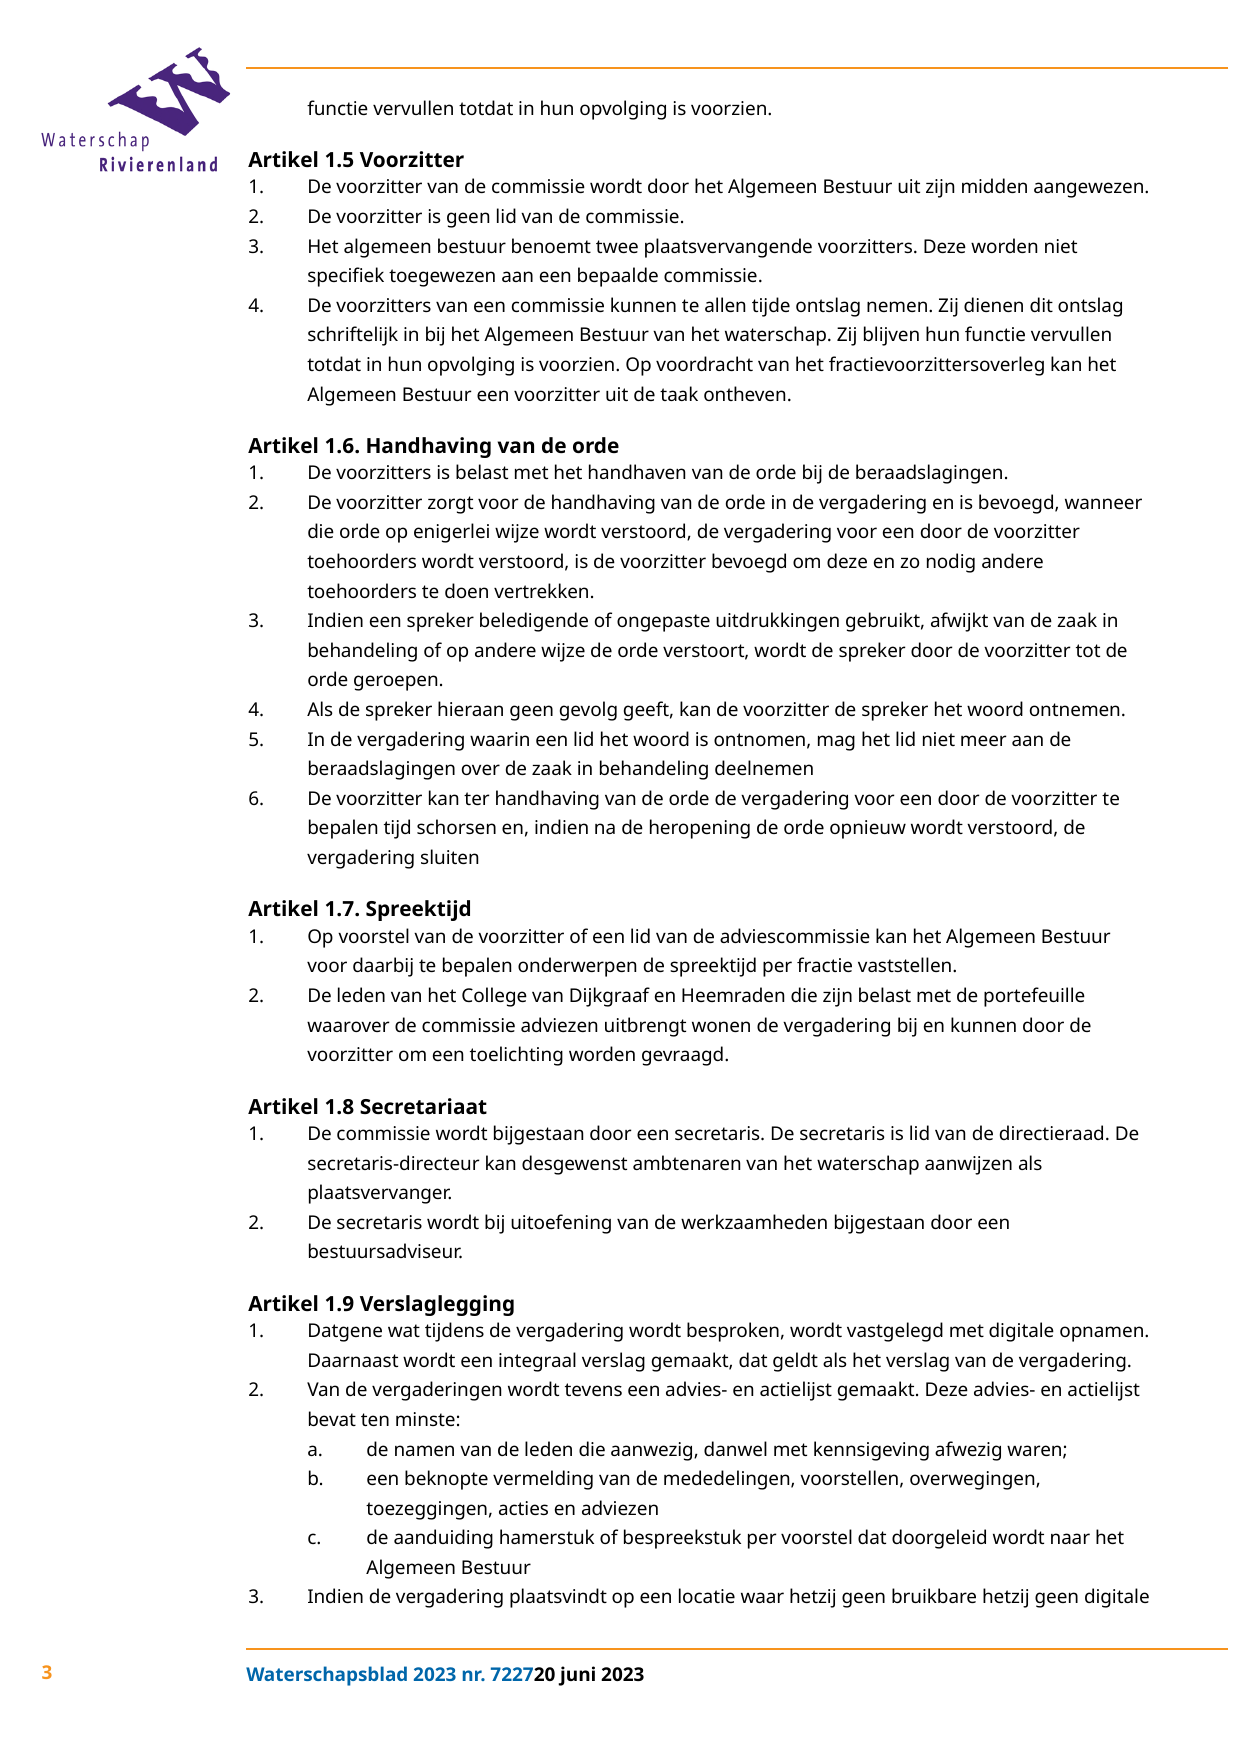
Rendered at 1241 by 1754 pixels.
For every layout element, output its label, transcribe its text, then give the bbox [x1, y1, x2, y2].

text Artikel 1.6. Handhaving van de orde [248, 431, 1152, 459]
picture [41, 47, 231, 172]
list In de vergadering waarin een lid het woord is ontnomen, mag het lid niet meer aan de beraadslagingen over de zaak in behandeling deelnemen [248, 726, 1152, 781]
list De voorzitters is belast met het handhaven van de orde bij de beraadslagingen. [248, 459, 1152, 485]
list functie vervullen totdat in hun opvolging is voorzien. [248, 95, 1152, 121]
text Artikel 1.8 Secretariaat [248, 1092, 1152, 1120]
text Artikel 1.9 Verslaglegging [248, 1289, 1152, 1317]
list De voorzitter van de commissie wordt door het Algemeen Bestuur uit zijn midden aangewezen. [248, 174, 1152, 199]
text Artikel 1.7. Spreektijd [248, 894, 1152, 923]
list De voorzitter kan ter handhaving van de orde de vergadering voor een door de voorzitter te bepalen tijd schorsen en, indien na de heropening de orde opnieuw wordt verstoord, de vergadering sluiten [248, 785, 1152, 870]
list De leden van het College van Dijkgraaf en Heemraden die zijn belast met de portefeuille waarover de commissie adviezen uitbrengt wonen de vergadering bij en kunnen door de voorzitter om een toelichting worden gevraagd. [248, 982, 1152, 1067]
list De voorzitters van een commissie kunnen te allen tijde ontslag nemen. Zij dienen dit ontslag schriftelijk in bij het Algemeen Bestuur van het waterschap. Zij blijven hun functie vervullen totdat in hun opvolging is voorzien. Op voordracht van het fractievoorzittersoverleg kan het Algemeen Bestuur een voorzitter uit de taak ontheven. [248, 292, 1152, 406]
list De commissie wordt bijgestaan door een secretaris. De secretaris is lid van de directieraad. De secretaris-directeur kan desgewenst ambtenaren van het waterschap aanwijzen als plaatsvervanger. [248, 1120, 1152, 1205]
list een beknopte vermelding van de mededelingen, voorstellen, overwegingen, toezeggingen, acties en adviezen [307, 1465, 1152, 1521]
list Indien de vergadering plaatsvindt op een locatie waar hetzij geen bruikbare hetzij geen digitale [248, 1584, 1152, 1609]
list Van de vergaderingen wordt tevens een advies- en actielijst gemaakt. Deze advies- en actielijst bevat ten minste: [248, 1377, 1152, 1432]
list Op voorstel van de voorzitter of een lid van de adviescommissie kan het Algemeen Bestuur voor daarbij te bepalen onderwerpen de spreektijd per fractie vaststellen. [248, 923, 1152, 978]
list Als de spreker hieraan geen gevolg geeft, kan de voorzitter de spreker het woord ontnemen. [248, 696, 1152, 722]
list De voorzitter zorgt voor de handhaving van de orde in de vergadering en is bevoegd, wanneer die orde op enigerlei wijze wordt verstoord, de vergadering voor een door de voorzitter toehoorders wordt verstoord, is de voorzitter bevoegd om deze en zo nodig andere toehoorders te doen vertrekken. [248, 489, 1152, 604]
list De voorzitter is geen lid van de commissie. [248, 203, 1152, 229]
text Artikel 1.5 Voorzitter [248, 145, 1152, 174]
list de aanduiding hamerstuk of bespreekstuk per voorstel dat doorgeleid wordt naar het Algemeen Bestuur [307, 1524, 1152, 1580]
list De secretaris wordt bij uitoefening van de werkzaamheden bijgestaan door een bestuursadviseur. [248, 1209, 1152, 1264]
list Het algemeen bestuur benoemt twee plaatsvervangende voorzitters. Deze worden niet specifiek toegewezen aan een bepaalde commissie. [248, 233, 1152, 288]
list de namen van de leden die aanwezig, danwel met kennsigeving afwezig waren; [307, 1436, 1152, 1461]
list Datgene wat tijdens de vergadering wordt besproken, wordt vastgelegd met digitale opnamen. Daarnaast wordt een integraal verslag gemaakt, dat geldt als het verslag van de vergadering. [248, 1317, 1152, 1373]
list Indien een spreker beledigende of ongepaste uitdrukkingen gebruikt, afwijkt van de zaak in behandeling of op andere wijze de orde verstoort, wordt de spreker door de voorzitter tot de orde geroepen. [248, 607, 1152, 692]
